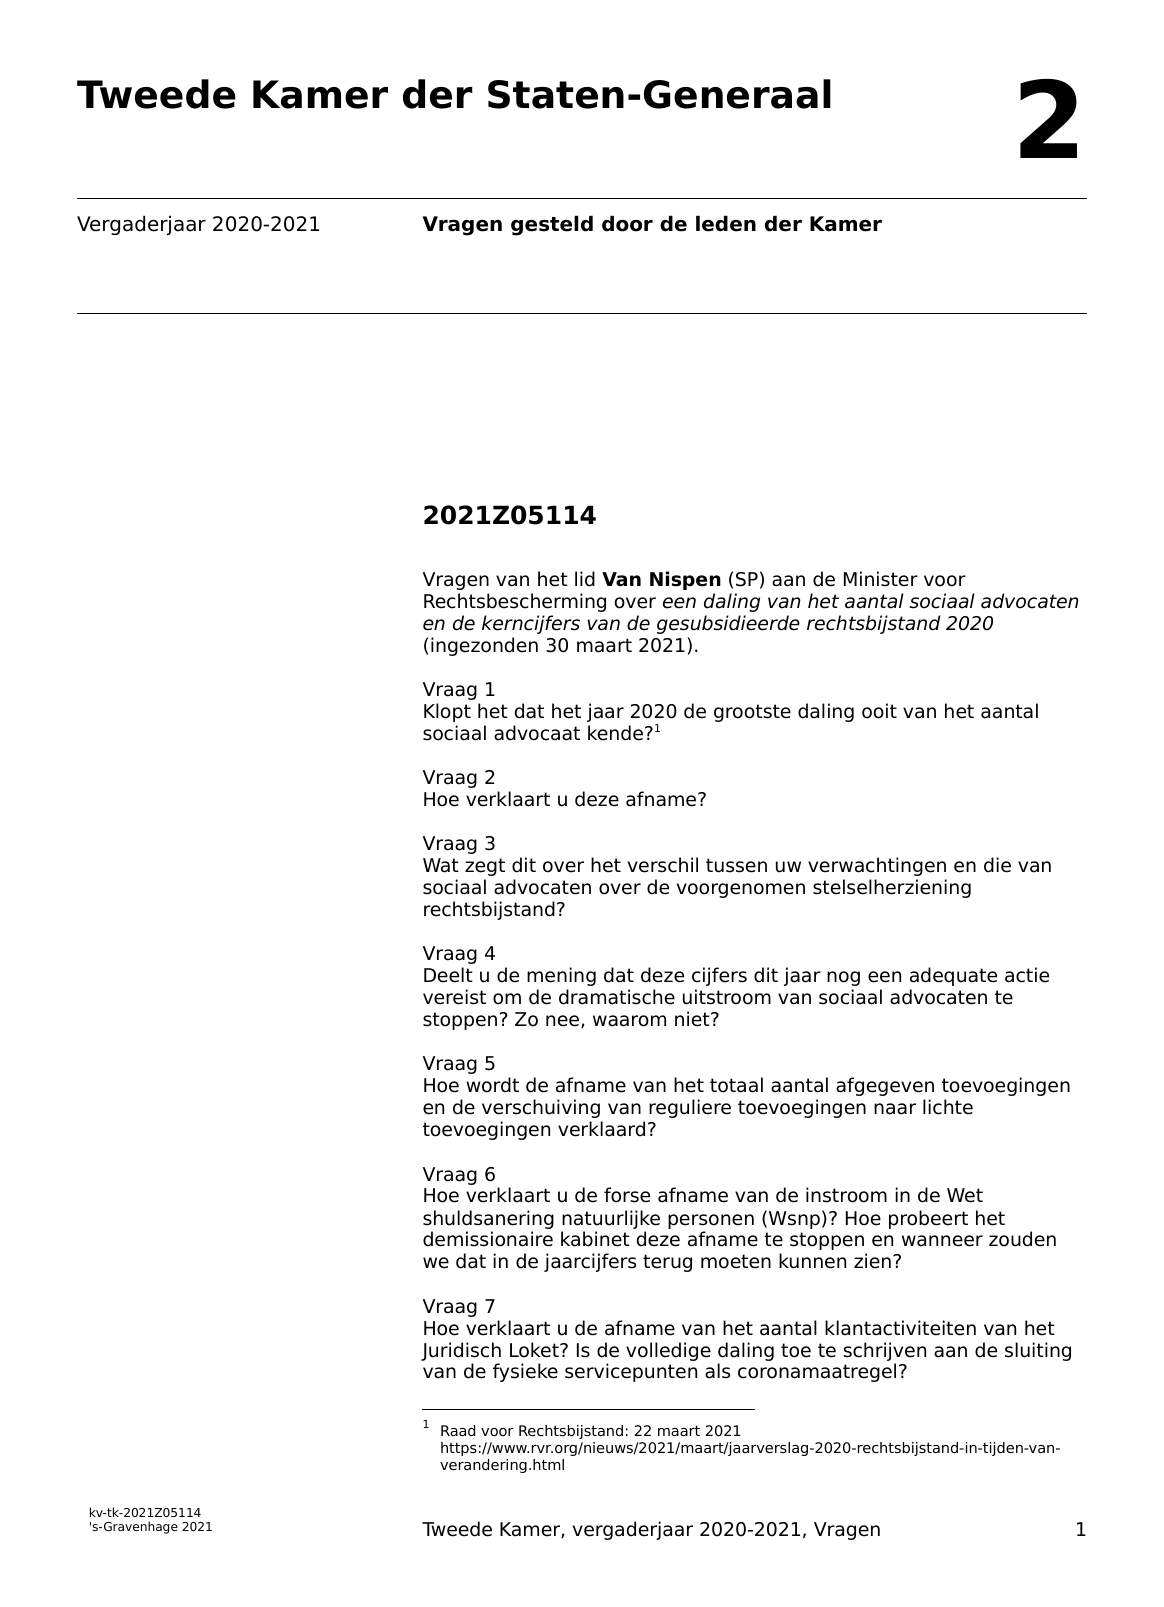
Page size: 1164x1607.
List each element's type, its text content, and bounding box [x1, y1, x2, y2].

text Vraag 6 [422, 1163, 1087, 1185]
text Vraag 5 [422, 1053, 1087, 1075]
text kv-tk-2021Z05114 [88, 1506, 323, 1520]
text Vragen van het lid Van Nispen (SP) aan de Minister voor Rechtsbescherming over een daling van het aantal sociaal advocaten en de kerncijfers van de gesubsidieerde rechtsbijstand 2020 (ingezonden 30 maart 2021). [422, 569, 1087, 657]
text Hoe wordt de afname van het totaal aantal afgegeven toevoegingen en de verschuiving van reguliere toevoegingen naar lichte toevoegingen verklaard? [422, 1075, 1087, 1141]
text 2021Z05114 [422, 501, 1087, 531]
table_header Tweede Kamer der Staten-Generaal [77, 59, 886, 198]
text Vraag 1 [422, 679, 1087, 701]
text Vraag 2 [422, 767, 1087, 789]
table_header 2 [886, 59, 1087, 198]
text Hoe verklaart u de forse afname van de instroom in de Wet shuldsanering natuurlijke personen (Wsnp)? Hoe probeert het demissionaire kabinet deze afname te stoppen en wanneer zouden we dat in de jaarcijfers terug moeten kunnen zien? [422, 1185, 1087, 1273]
text 's-Gravenhage 2021 [88, 1520, 323, 1534]
text Raad voor Rechtsbijstand: 22 maart 2021 https://www.rvr.org/nieuws/2021/maart/jaarverslag-2020-rechtsbijstand-in-tijden-van-verandering.html [422, 1418, 1087, 1474]
text Hoe verklaart u deze afname? [422, 789, 1087, 811]
text Wat zegt dit over het verschil tussen uw verwachtingen en die van sociaal advocaten over de voorgenomen stelselherziening rechtsbijstand? [422, 855, 1087, 921]
table_cell Vergaderjaar 2020-2021 [77, 199, 422, 313]
text Vraag 4 [422, 943, 1087, 965]
text Deelt u de mening dat deze cijfers dit jaar nog een adequate actie vereist om de dramatische uitstroom van sociaal advocaten te stoppen? Zo nee, waarom niet? [422, 965, 1087, 1031]
table_cell Vragen gesteld door de leden der Kamer [422, 199, 1087, 313]
text Vraag 7 [422, 1296, 1087, 1317]
text Klopt het dat het jaar 2020 de grootste daling ooit van het aantal sociaal advocaat kende? [422, 701, 1087, 745]
text Hoe verklaart u de afname van het aantal klantactiviteiten van het Juridisch Loket? Is de volledige daling toe te schrijven aan de sluiting van de fysieke servicepunten als coronamaatregel? [422, 1317, 1087, 1383]
text Vraag 3 [422, 833, 1087, 855]
